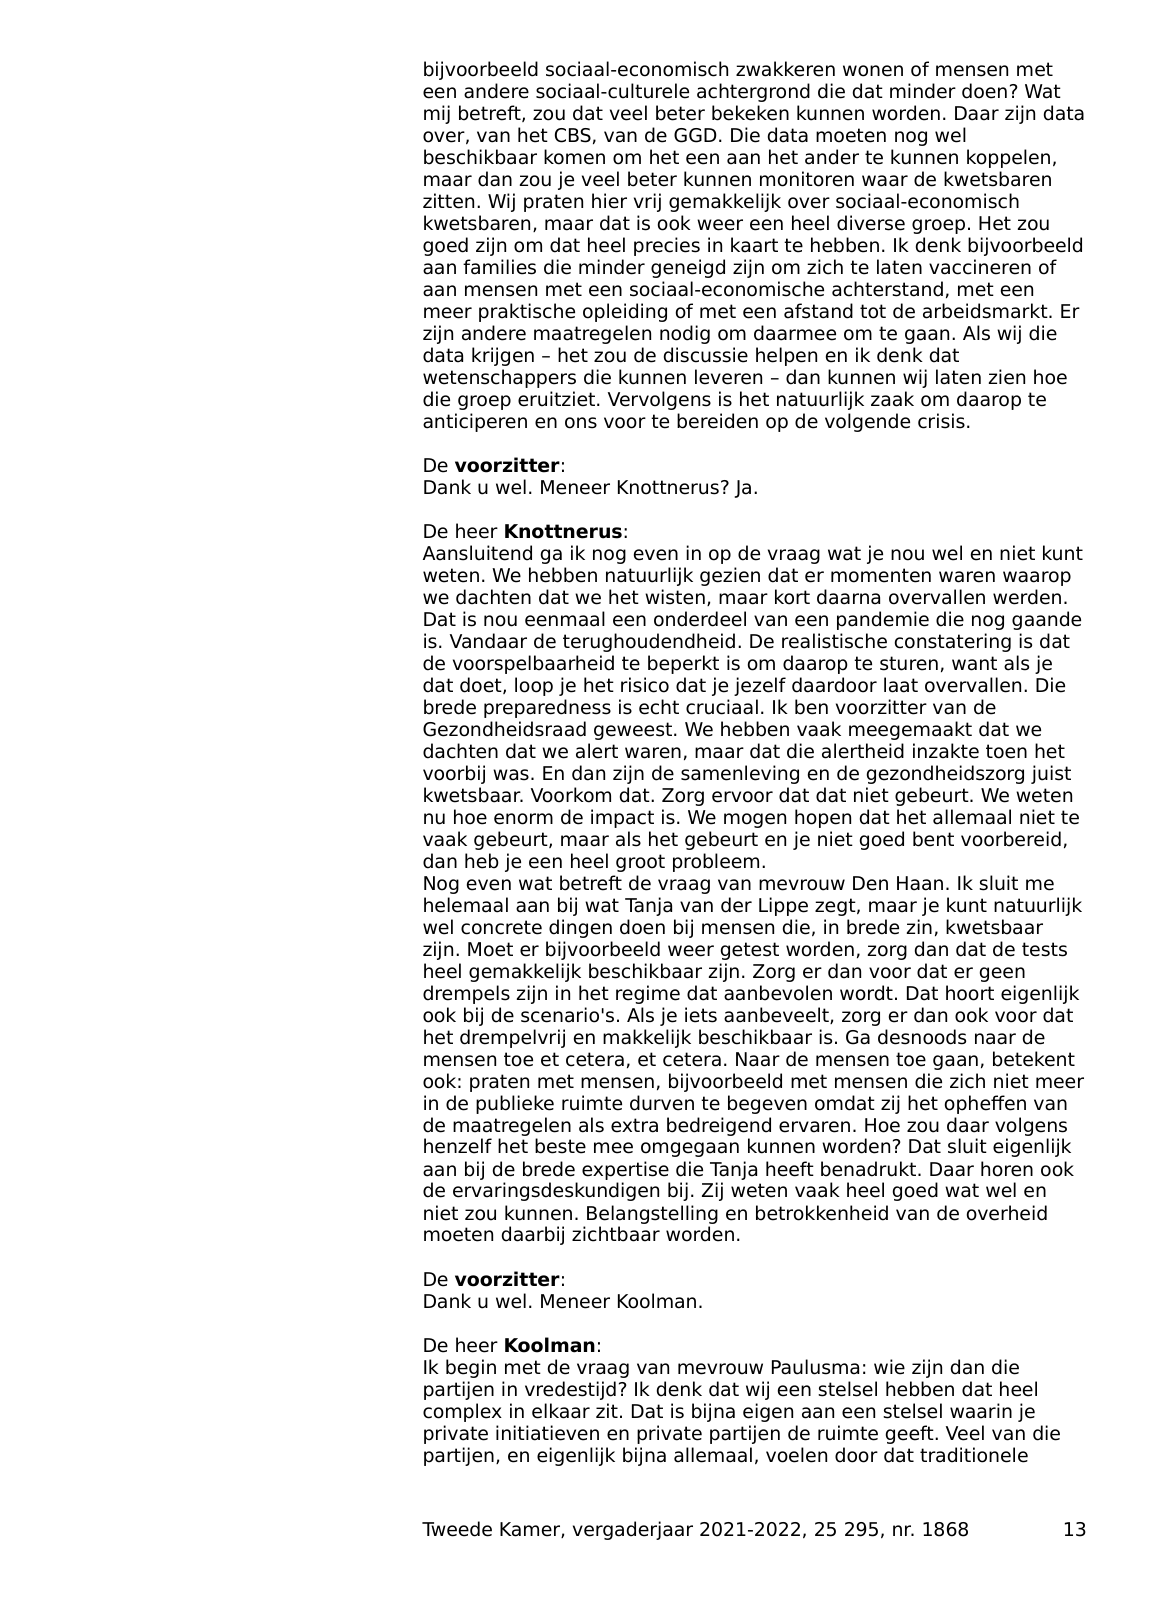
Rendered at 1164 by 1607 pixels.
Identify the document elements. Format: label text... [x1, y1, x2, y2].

text Ik begin met de vraag van mevrouw Paulusma: wie zijn dan die partijen in vredestijd? Ik denk dat wij een stelsel hebben dat heel complex in elkaar zit. Dat is bijna eigen aan een stelsel waarin je private initiatieven en private partijen de ruimte geeft. Veel van die partijen, en eigenlijk bijna allemaal, voelen door dat traditionele [422, 1357, 1087, 1467]
text De voorzitter: [422, 1268, 1087, 1291]
text Dank u wel. Meneer Knottnerus? Ja. [422, 477, 1087, 499]
text Aansluitend ga ik nog even in op de vraag wat je nou wel en niet kunt weten. We hebben natuurlijk gezien dat er momenten waren waarop we dachten dat we het wisten, maar kort daarna overvallen werden. Dat is nou eenmaal een onderdeel van een pandemie die nog gaande is. Vandaar de terughoudendheid. De realistische constatering is dat de voorspelbaarheid te beperkt is om daarop te sturen, want als je dat doet, loop je het risico dat je jezelf daardoor laat overvallen. Die brede preparedness is echt cruciaal. Ik ben voorzitter van de Gezondheidsraad geweest. We hebben vaak meegemaakt dat we dachten dat we alert waren, maar dat die alertheid inzakte toen het voorbij was. En dan zijn de samenleving en de gezondheidszorg juist kwetsbaar. Voorkom dat. Zorg ervoor dat dat niet gebeurt. We weten nu hoe enorm de impact is. We mogen hopen dat het allemaal niet te vaak gebeurt, maar als het gebeurt en je niet goed bent voorbereid, dan heb je een heel groot probleem. [422, 543, 1087, 873]
text De heer Knottnerus: [422, 521, 1087, 543]
text Dank u wel. Meneer Koolman. [422, 1291, 1087, 1312]
text bijvoorbeeld sociaal-economisch zwakkeren wonen of mensen met een andere sociaal-culturele achtergrond die dat minder doen? Wat mij betreft, zou dat veel beter bekeken kunnen worden. Daar zijn data over, van het CBS, van de GGD. Die data moeten nog wel beschikbaar komen om het een aan het ander te kunnen koppelen, maar dan zou je veel beter kunnen monitoren waar de kwetsbaren zitten. Wij praten hier vrij gemakkelijk over sociaal-economisch kwetsbaren, maar dat is ook weer een heel diverse groep. Het zou goed zijn om dat heel precies in kaart te hebben. Ik denk bijvoorbeeld aan families die minder geneigd zijn om zich te laten vaccineren of aan mensen met een sociaal-economische achterstand, met een meer praktische opleiding of met een afstand tot de arbeidsmarkt. Er zijn andere maatregelen nodig om daarmee om te gaan. Als wij die data krijgen – het zou de discussie helpen en ik denk dat wetenschappers die kunnen leveren – dan kunnen wij laten zien hoe die groep eruitziet. Vervolgens is het natuurlijk zaak om daarop te anticiperen en ons voor te bereiden op de volgende crisis. [422, 59, 1087, 433]
text Nog even wat betreft de vraag van mevrouw Den Haan. Ik sluit me helemaal aan bij wat Tanja van der Lippe zegt, maar je kunt natuurlijk wel concrete dingen doen bij mensen die, in brede zin, kwetsbaar zijn. Moet er bijvoorbeeld weer getest worden, zorg dan dat de tests heel gemakkelijk beschikbaar zijn. Zorg er dan voor dat er geen drempels zijn in het regime dat aanbevolen wordt. Dat hoort eigenlijk ook bij de scenario's. Als je iets aanbeveelt, zorg er dan ook voor dat het drempelvrij en makkelijk beschikbaar is. Ga desnoods naar de mensen toe et cetera, et cetera. Naar de mensen toe gaan, betekent ook: praten met mensen, bijvoorbeeld met mensen die zich niet meer in de publieke ruimte durven te begeven omdat zij het opheffen van de maatregelen als extra bedreigend ervaren. Hoe zou daar volgens henzelf het beste mee omgegaan kunnen worden? Dat sluit eigenlijk aan bij de brede expertise die Tanja heeft benadrukt. Daar horen ook de ervaringsdeskundigen bij. Zij weten vaak heel goed wat wel en niet zou kunnen. Belangstelling en betrokkenheid van de overheid moeten daarbij zichtbaar worden. [422, 873, 1087, 1246]
text De voorzitter: [422, 455, 1087, 477]
text De heer Koolman: [422, 1335, 1087, 1357]
